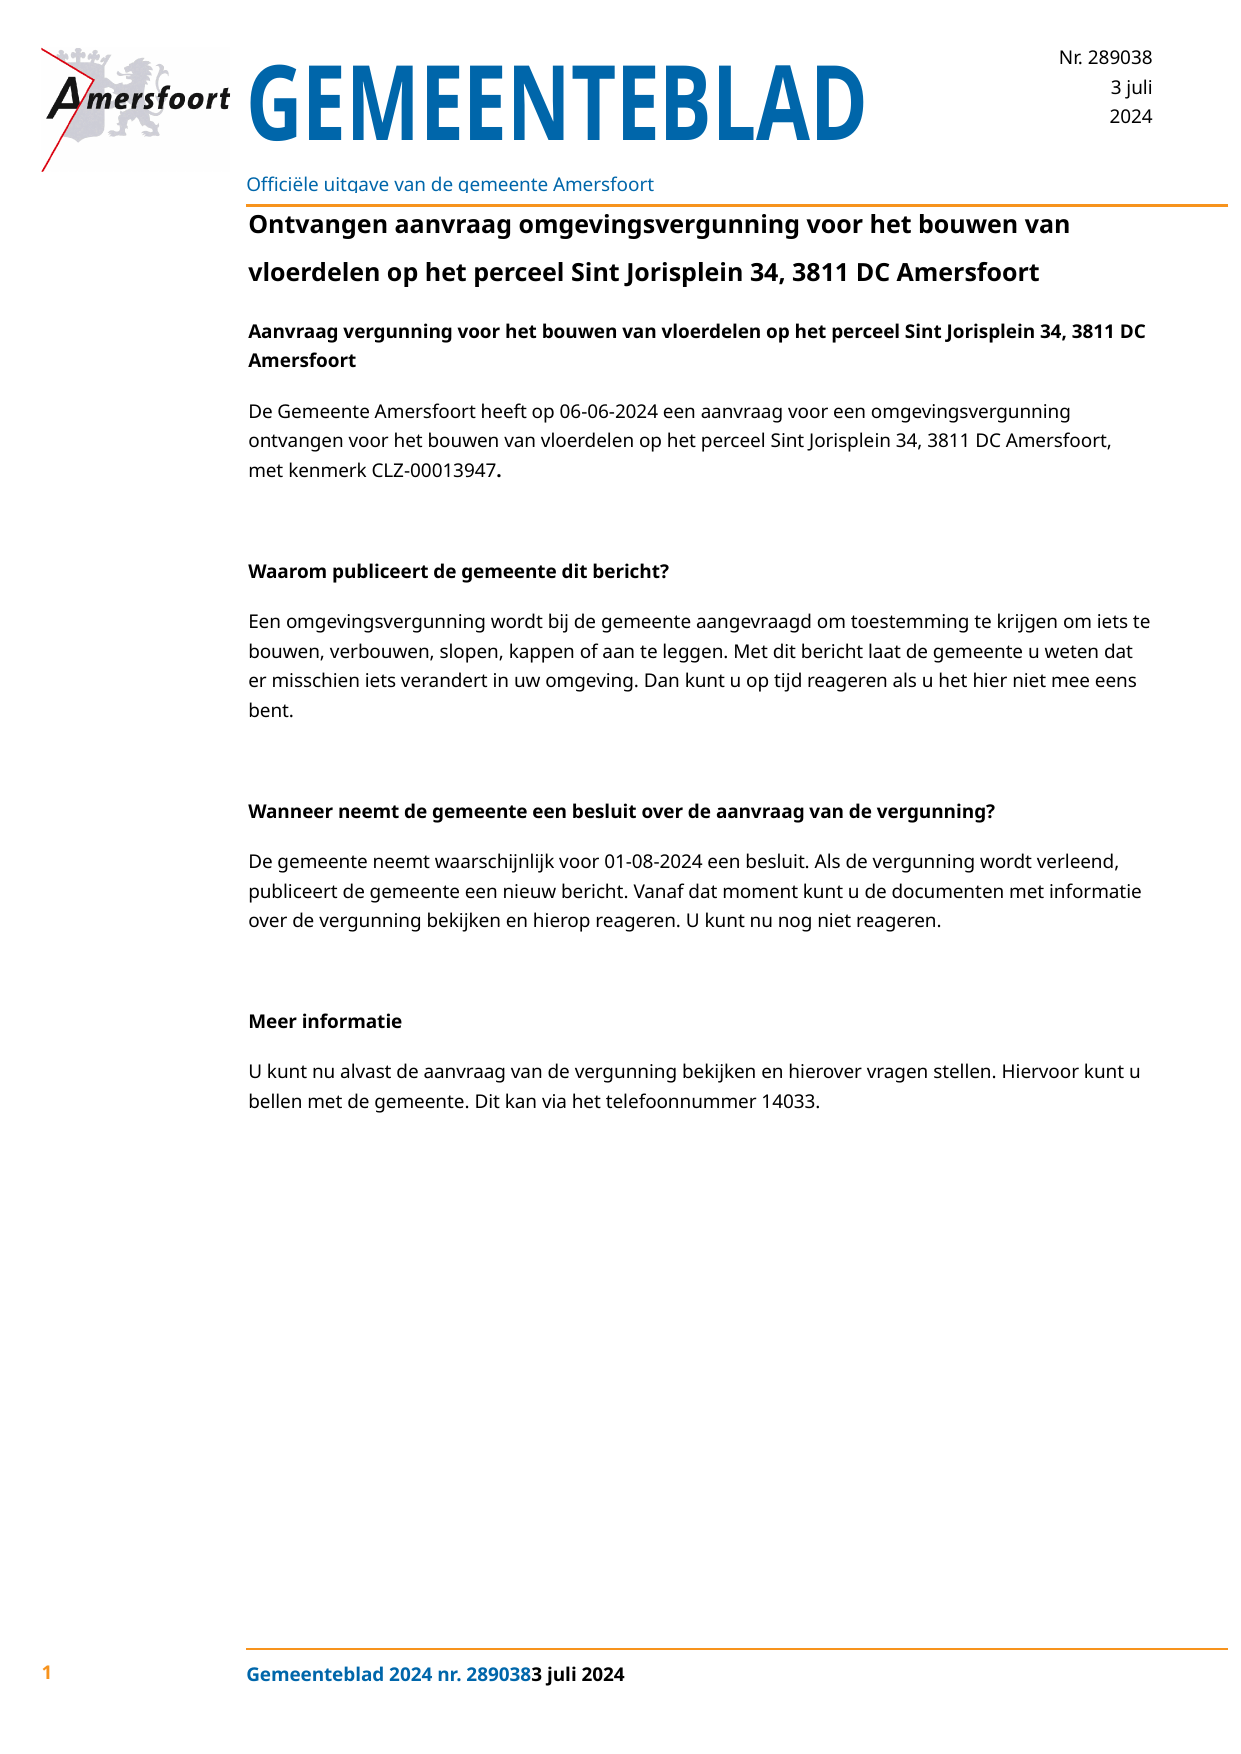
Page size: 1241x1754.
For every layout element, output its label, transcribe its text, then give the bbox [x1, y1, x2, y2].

text Ontvangen aanvraag omgevingsvergunning voor het bouwen van vloerdelen op het perceel Sint Jorisplein 34, 3811 DC Amersfoort [248, 207, 1152, 288]
text Waarom publiceert de gemeente dit bericht? [248, 558, 1152, 584]
text De gemeente neemt waarschijnlijk voor 01-08-2024 een besluit. Als de vergunning wordt verleend, publiceert de gemeente een nieuw bericht. Vanaf dat moment kunt u de documenten met informatie over de vergunning bekijken en hierop reageren. U kunt nu nog niet reageren. [248, 848, 1152, 933]
text Een omgevingsvergunning wordt bij de gemeente aangevraagd om toestemming te krijgen om iets te bouwen, verbouwen, slopen, kappen of aan te leggen. Met dit bericht laat de gemeente u weten dat er misschien iets verandert in uw omgeving. Dan kunt u op tijd reageren als u het hier niet mee eens bent. [248, 608, 1152, 723]
picture [41, 47, 231, 172]
text Aanvraag vergunning voor het bouwen van vloerdelen op het perceel Sint Jorisplein 34, 3811 DC Amersfoort [248, 318, 1152, 373]
text Meer informatie [248, 1008, 1152, 1034]
text U kunt nu alvast de aanvraag van de vergunning bekijken en hierover vragen stellen. Hiervoor kunt u bellen met de gemeente. Dit kan via het telefoonnummer 14033. [248, 1059, 1152, 1114]
text Wanneer neemt de gemeente een besluit over de aanvraag van de vergunning? [248, 798, 1152, 824]
text De Gemeente Amersfoort heeft op 06-06-2024 een aanvraag voor een omgevingsvergunning ontvangen voor het bouwen van vloerdelen op het perceel Sint Jorisplein 34, 3811 DC Amersfoort, met kenmerk CLZ-00013947. [248, 398, 1152, 483]
